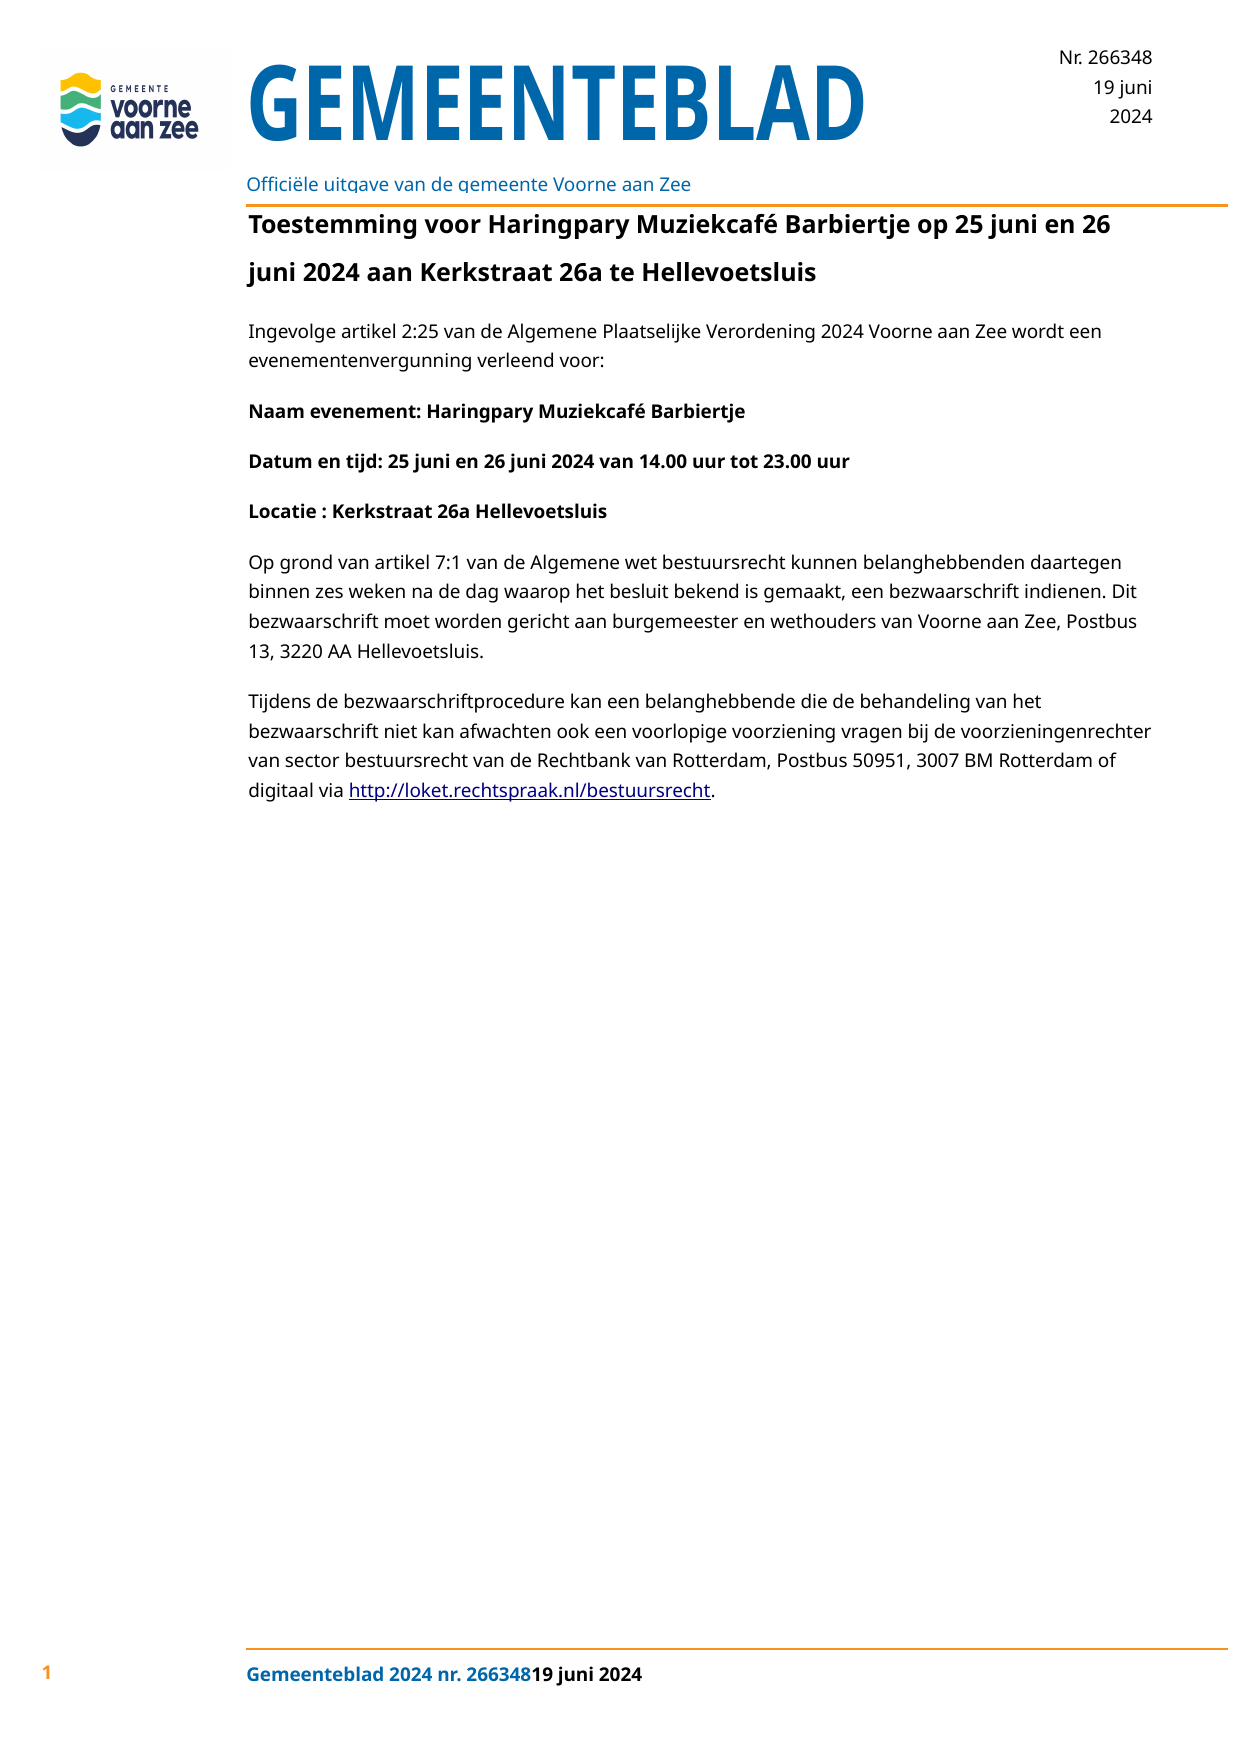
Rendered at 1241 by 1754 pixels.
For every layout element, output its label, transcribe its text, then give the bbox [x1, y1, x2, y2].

text Datum en tijd: 25 juni en 26 juni 2024 van 14.00 uur tot 23.00 uur [248, 448, 1152, 474]
text Naam evenement: Haringpary Muziekcafé Barbiertje [248, 398, 1152, 424]
text Tijdens de bezwaarschriftprocedure kan een belanghebbende die de behandeling van het bezwaarschrift niet kan afwachten ook een voorlopige voorziening vragen bij de voorzieningenrechter van sector bestuursrecht van de Rechtbank van Rotterdam, Postbus 50951, 3007 BM Rotterdam of digitaal via http://loket.rechtspraak.nl/bestuursrecht. [248, 688, 1152, 803]
text Op grond van artikel 7:1 van de Algemene wet bestuursrecht kunnen belanghebbenden daartegen binnen zes weken na de dag waarop het besluit bekend is gemaakt, een bezwaarschrift indienen. Dit bezwaarschrift moet worden gericht aan burgemeester en wethouders van Voorne aan Zee, Postbus 13, 3220 AA Hellevoetsluis. [248, 549, 1152, 664]
text Locatie : Kerkstraat 26a Hellevoetsluis [248, 499, 1152, 524]
text Toestemming voor Haringpary Muziekcafé Barbiertje op 25 juni en 26 juni 2024 aan Kerkstraat 26a te Hellevoetsluis [248, 207, 1152, 288]
picture [41, 47, 231, 172]
text Ingevolge artikel 2:25 van de Algemene Plaatselijke Verordening 2024 Voorne aan Zee wordt een evenementenvergunning verleend voor: [248, 318, 1152, 373]
